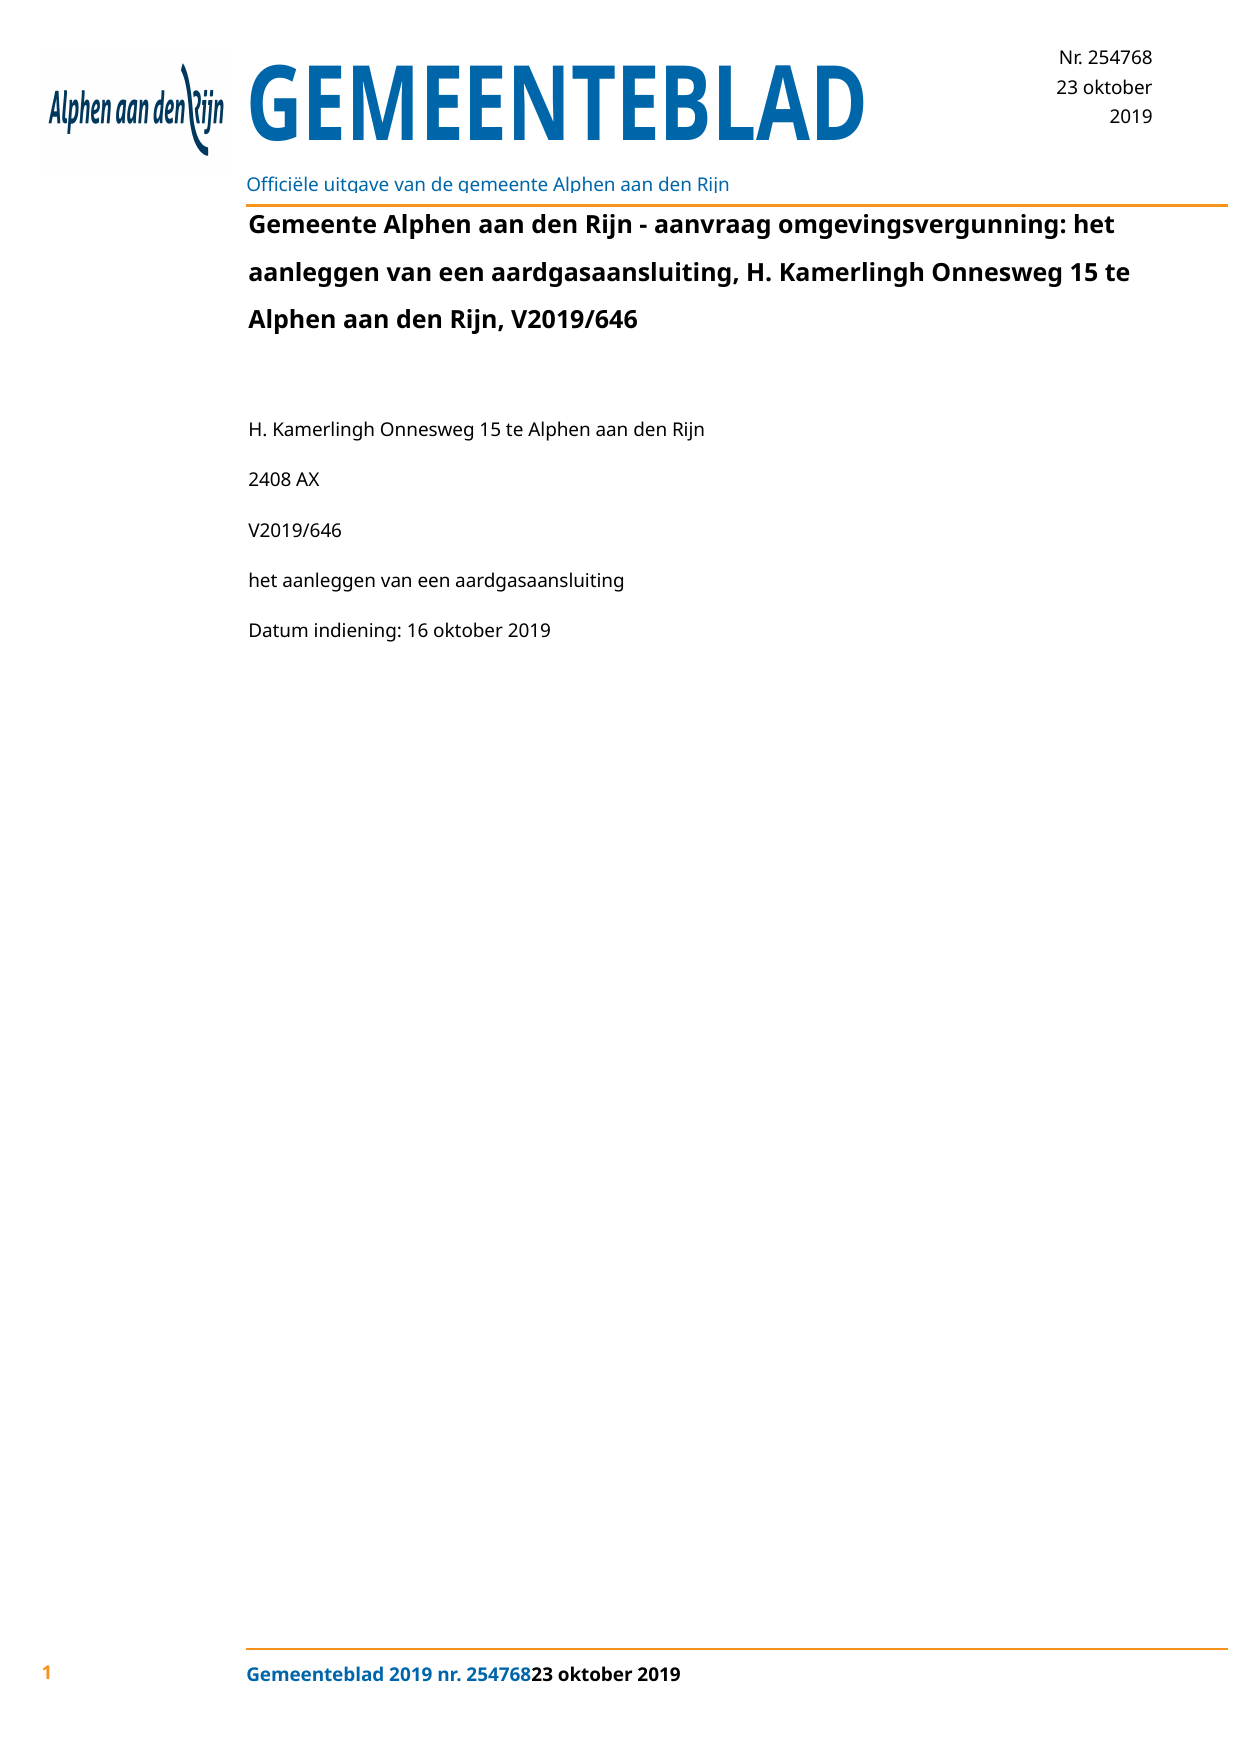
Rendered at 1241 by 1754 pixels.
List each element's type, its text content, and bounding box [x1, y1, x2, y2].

text Datum indiening: 16 oktober 2019 [248, 618, 1152, 643]
text Gemeente Alphen aan den Rijn - aanvraag omgevingsvergunning: het aanleggen van een aardgasaansluiting, H. Kamerlingh Onnesweg 15 te Alphen aan den Rijn, V2019/646 [248, 207, 1152, 336]
picture [41, 47, 231, 172]
text 2408 AX [248, 466, 1152, 492]
text H. Kamerlingh Onnesweg 15 te Alphen aan den Rijn [248, 416, 1152, 442]
text het aanleggen van een aardgasaansluiting [248, 567, 1152, 593]
text V2019/646 [248, 517, 1152, 542]
